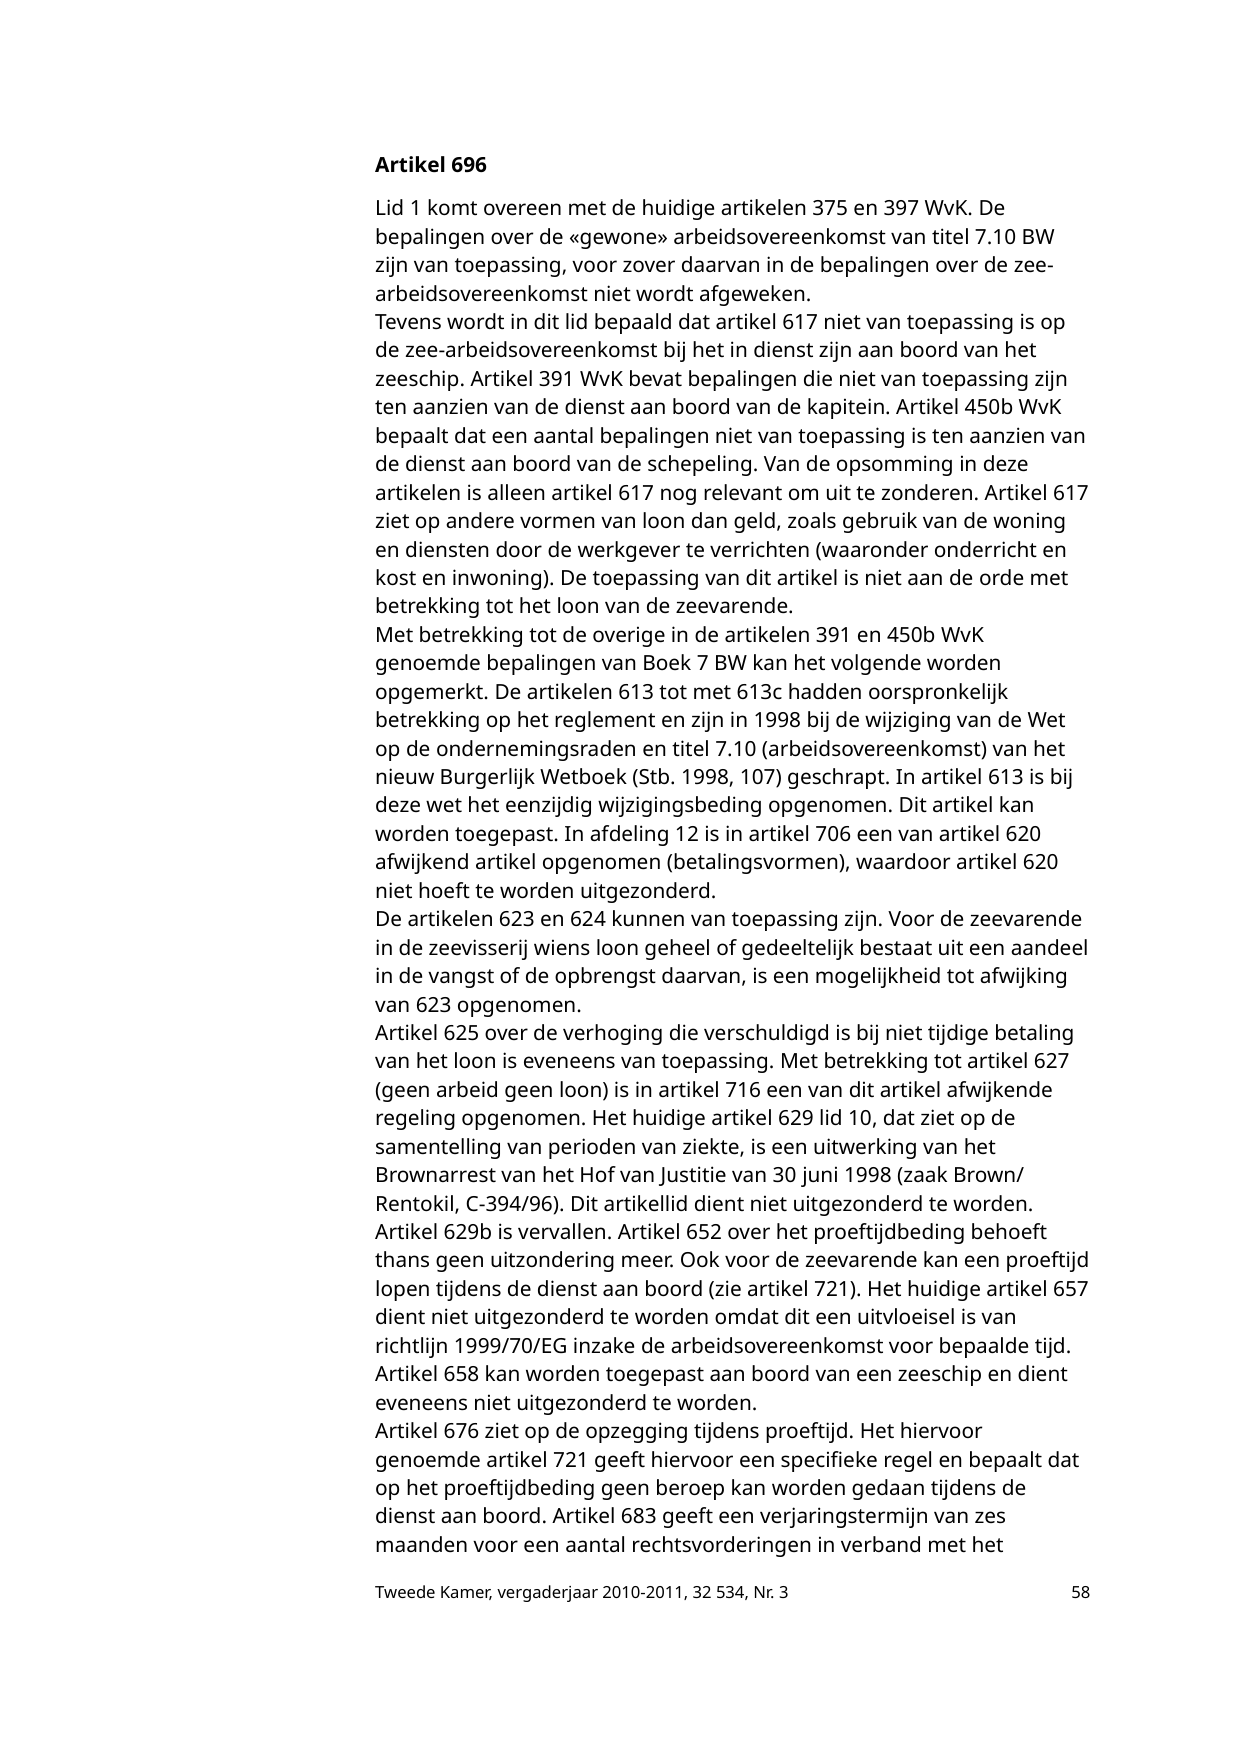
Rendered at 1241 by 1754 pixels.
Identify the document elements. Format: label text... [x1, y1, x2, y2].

text Lid 1 komt overeen met de huidige artikelen 375 en 397 WvK. De bepalingen over de «gewone» arbeidsovereenkomst van titel 7.10 BW zijn van toepassing, voor zover daarvan in de bepalingen over de zee-arbeidsovereenkomst niet wordt afgeweken. [375, 193, 1090, 307]
text Met betrekking tot de overige in de artikelen 391 en 450b WvK genoemde bepalingen van Boek 7 BW kan het volgende worden opgemerkt. De artikelen 613 tot met 613c hadden oorspronkelijk betrekking op het reglement en zijn in 1998 bij de wijziging van de Wet op de ondernemingsraden en titel 7.10 (arbeidsovereenkomst) van het nieuw Burgerlijk Wetboek (Stb. 1998, 107) geschrapt. In artikel 613 is bij deze wet het eenzijdig wijzigingsbeding opgenomen. Dit artikel kan worden toegepast. In afdeling 12 is in artikel 706 een van artikel 620 afwijkend artikel opgenomen (betalingsvormen), waardoor artikel 620 niet hoeft te worden uitgezonderd. [375, 620, 1090, 904]
text Tevens wordt in dit lid bepaald dat artikel 617 niet van toepassing is op de zee-arbeidsovereenkomst bij het in dienst zijn aan boord van het zeeschip. Artikel 391 WvK bevat bepalingen die niet van toepassing zijn ten aanzien van de dienst aan boord van de kapitein. Artikel 450b WvK bepaalt dat een aantal bepalingen niet van toepassing is ten aanzien van de dienst aan boord van de schepeling. Van de opsomming in deze artikelen is alleen artikel 617 nog relevant om uit te zonderen. Artikel 617 ziet op andere vormen van loon dan geld, zoals gebruik van de woning en diensten door de werkgever te verrichten (waaronder onderricht en kost en inwoning). De toepassing van dit artikel is niet aan de orde met betrekking tot het loon van de zeevarende. [375, 307, 1090, 620]
text Artikel 696 [375, 150, 1090, 178]
text Artikel 625 over de verhoging die verschuldigd is bij niet tijdige betaling van het loon is eveneens van toepassing. Met betrekking tot artikel 627 (geen arbeid geen loon) is in artikel 716 een van dit artikel afwijkende regeling opgenomen. Het huidige artikel 629 lid 10, dat ziet op de samentelling van perioden van ziekte, is een uitwerking van het Brownarrest van het Hof van Justitie van 30 juni 1998 (zaak Brown/ Rentokil, C-394/96). Dit artikellid dient niet uitgezonderd te worden. Artikel 629b is vervallen. Artikel 652 over het proeftijdbeding behoeft thans geen uitzondering meer. Ook voor de zeevarende kan een proeftijd lopen tijdens de dienst aan boord (zie artikel 721). Het huidige artikel 657 dient niet uitgezonderd te worden omdat dit een uitvloeisel is van richtlijn 1999/70/EG inzake de arbeidsovereenkomst voor bepaalde tijd. Artikel 658 kan worden toegepast aan boord van een zeeschip en dient eveneens niet uitgezonderd te worden. [375, 1018, 1090, 1416]
text Artikel 676 ziet op de opzegging tijdens proeftijd. Het hiervoor genoemde artikel 721 geeft hiervoor een specifieke regel en bepaalt dat op het proeftijdbeding geen beroep kan worden gedaan tijdens de dienst aan boord. Artikel 683 geeft een verjaringstermijn van zes maanden voor een aantal rechtsvorderingen in verband met het [375, 1416, 1090, 1558]
text De artikelen 623 en 624 kunnen van toepassing zijn. Voor de zeevarende in de zeevisserij wiens loon geheel of gedeeltelijk bestaat uit een aandeel in de vangst of de opbrengst daarvan, is een mogelijkheid tot afwijking van 623 opgenomen. [375, 904, 1090, 1018]
